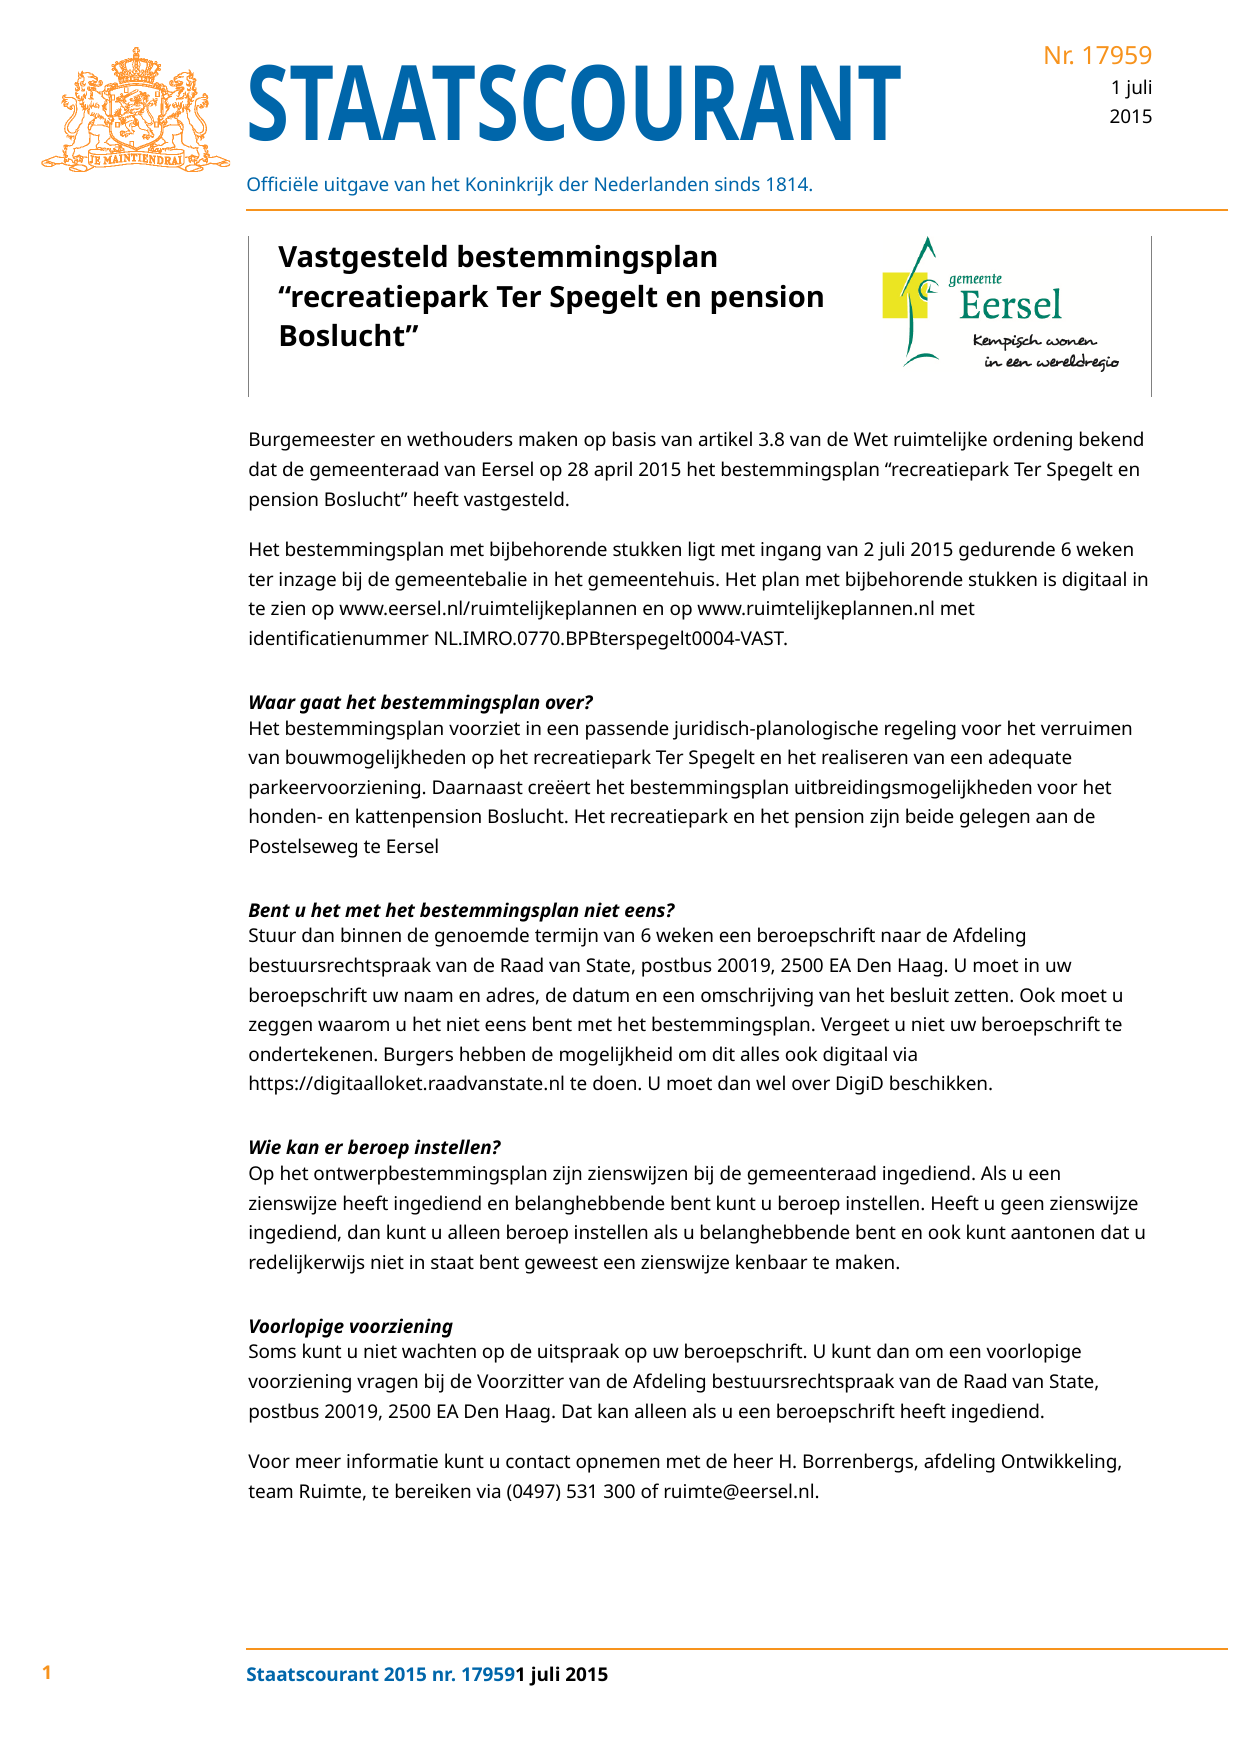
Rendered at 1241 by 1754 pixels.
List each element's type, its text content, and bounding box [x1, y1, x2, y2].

picture [882, 236, 1119, 372]
text Waar gaat het bestemmingsplan over? [248, 689, 1152, 715]
text Voor meer informatie kunt u contact opnemen met de heer H. Borrenbergs, afdeling Ontwikkeling, team Ruimte, te bereiken via (0497) 531 300 of ruimte@eersel.nl. [248, 1448, 1152, 1504]
table_header Vastgesteld bestemmingsplan “recreatiepark Ter Spegelt en pension Boslucht” [249, 236, 850, 397]
text Voorlopige voorziening [248, 1313, 1152, 1339]
text Burgemeester en wethouders maken op basis van artikel 3.8 van de Wet ruimtelijke ordening bekend dat de gemeenteraad van Eersel op 28 april 2015 het bestemmingsplan “recreatiepark Ter Spegelt en pension Boslucht” heeft vastgesteld. [248, 427, 1152, 512]
text Bent u het met het bestemmingsplan niet eens? [248, 897, 1152, 923]
text Wie kan er beroep instellen? [248, 1134, 1152, 1160]
text Het bestemmingsplan met bijbehorende stukken ligt met ingang van 2 juli 2015 gedurende 6 weken ter inzage bij de gemeentebalie in het gemeentehuis. Het plan met bijbehorende stukken is digitaal in te zien op www.eersel.nl/ruimtelijkeplannen en op www.ruimtelijkeplannen.nl met identificatienummer NL.IMRO.0770.BPBterspegelt0004-VAST. [248, 536, 1152, 651]
table_header [850, 236, 1151, 397]
text Het bestemmingsplan voorziet in een passende juridisch-planologische regeling voor het verruimen van bouwmogelijkheden op het recreatiepark Ter Spegelt en het realiseren van een adequate parkeervoorziening. Daarnaast creëert het bestemmingsplan uitbreidingsmogelijkheden voor het honden- en kattenpension Boslucht. Het recreatiepark en het pension zijn beide gelegen aan de Postelseweg te Eersel [248, 715, 1152, 859]
text Op het ontwerpbestemmingsplan zijn zienswijzen bij de gemeenteraad ingediend. Als u een zienswijze heeft ingediend en belanghebbende bent kunt u beroep instellen. Heeft u geen zienswijze ingediend, dan kunt u alleen beroep instellen als u belanghebbende bent en ook kunt aantonen dat u redelijkerwijs niet in staat bent geweest een zienswijze kenbaar te maken. [248, 1160, 1152, 1275]
picture [41, 47, 231, 172]
text Soms kunt u niet wachten op de uitspraak op uw beroepschrift. U kunt dan om een voorlopige voorziening vragen bij de Voorzitter van de Afdeling bestuursrechtspraak van de Raad van State, postbus 20019, 2500 EA Den Haag. Dat kan alleen als u een beroepschrift heeft ingediend. [248, 1339, 1152, 1424]
text Stuur dan binnen de genoemde termijn van 6 weken een beroepschrift naar de Afdeling bestuursrechtspraak van de Raad van State, postbus 20019, 2500 EA Den Haag. U moet in uw beroepschrift uw naam en adres, de datum en een omschrijving van het besluit zetten. Ook moet u zeggen waarom u het niet eens bent met het bestemmingsplan. Vergeet u niet uw beroepschrift te ondertekenen. Burgers hebben de mogelijkheid om dit alles ook digitaal via https://digitaalloket.raadvanstate.nl te doen. U moet dan wel over DigiD beschikken. [248, 923, 1152, 1096]
